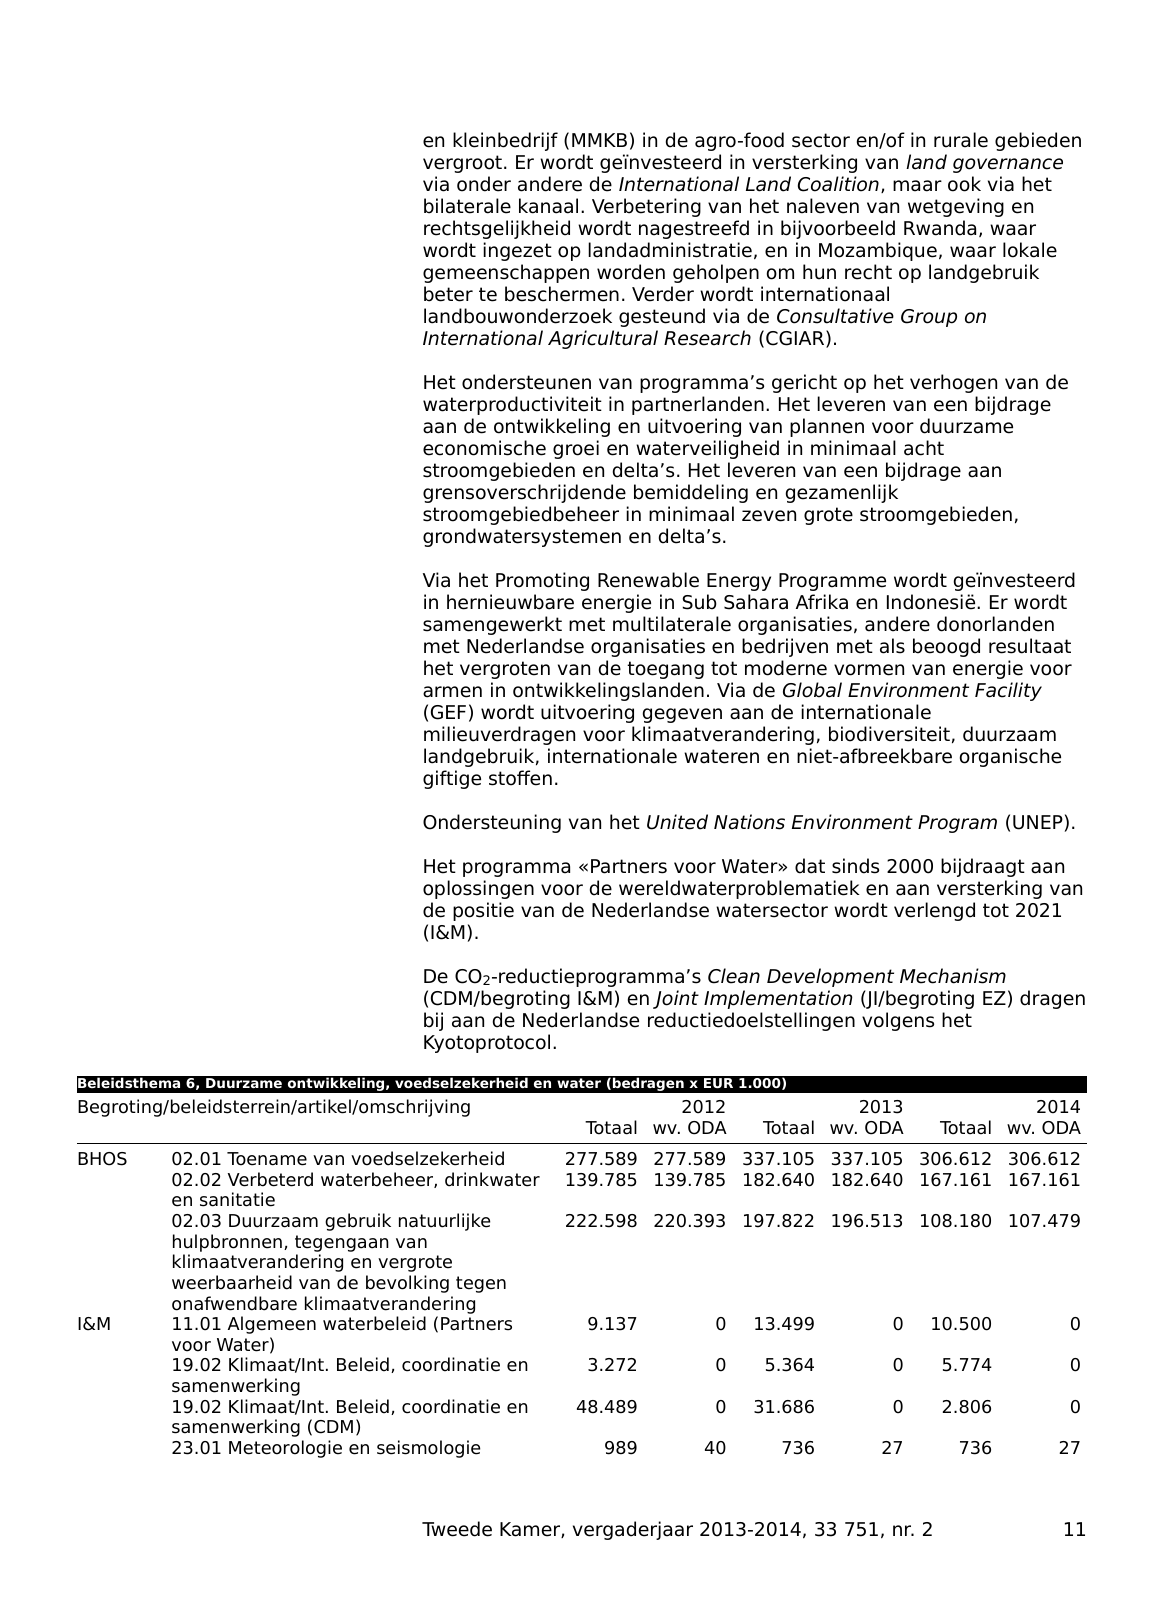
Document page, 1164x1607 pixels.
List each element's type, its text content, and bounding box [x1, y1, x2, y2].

table_cell 0 [821, 1397, 909, 1438]
table_cell 139.785 [644, 1170, 732, 1211]
table_cell 197.822 [732, 1211, 821, 1314]
table_cell 0 [644, 1397, 732, 1438]
table_cell 9.137 [555, 1314, 644, 1355]
table_cell 19.02 Klimaat/Int. Beleid, coordinatie en samenwerking (CDM) [165, 1397, 555, 1438]
table_cell 196.513 [821, 1211, 909, 1314]
text Via het Promoting Renewable Energy Programme wordt geïnvesteerd in hernieuwbare energie in Sub Sahara Afrika en Indonesië. Er wordt samengewerkt met multilaterale organisaties, andere donorlanden met Nederlandse organisaties en bedrijven met als beoogd resultaat het vergroten van de toegang tot moderne vormen van energie voor armen in ontwikkelingslanden. Via de Global Environment Facility (GEF) wordt uitvoering gegeven aan de internationale milieuverdragen voor klimaatverandering, biodiversiteit, duurzaam landgebruik, internationale wateren en niet-afbreekbare organische giftige stoffen. [422, 570, 1087, 790]
table_cell 167.161 [909, 1170, 998, 1211]
table_cell [77, 1118, 165, 1143]
text Het ondersteunen van programma’s gericht op het verhogen van de waterproductiviteit in partnerlanden. Het leveren van een bijdrage aan de ontwikkeling en uitvoering van plannen voor duurzame economische groei en waterveiligheid in minimaal acht stroomgebieden en delta’s. Het leveren van een bijdrage aan grensoverschrijdende bemiddeling en gezamenlijk stroomgebiedbeheer in minimaal zeven grote stroomgebieden, grondwatersystemen en delta’s. [422, 372, 1087, 548]
table_cell 02.01 Toename van voedselzekerheid [165, 1144, 555, 1170]
table_cell 306.612 [909, 1144, 998, 1170]
table_cell 48.489 [555, 1397, 644, 1438]
table_cell 40 [644, 1438, 732, 1458]
table_cell 736 [732, 1438, 821, 1458]
table_cell 3.272 [555, 1355, 644, 1397]
table_cell 13.499 [732, 1314, 821, 1355]
table_cell 0 [644, 1355, 732, 1397]
table_cell [165, 1118, 555, 1143]
table_cell 0 [644, 1314, 732, 1355]
table_cell 2.806 [909, 1397, 998, 1438]
table_cell 2012 [555, 1093, 732, 1118]
table_cell 31.686 [732, 1397, 821, 1438]
table_cell 139.785 [555, 1170, 644, 1211]
text Het programma «Partners voor Water» dat sinds 2000 bijdraagt aan oplossingen voor de wereldwaterproblematiek en aan versterking van de positie van de Nederlandse watersector wordt verlengd tot 2021 (I&M). [422, 856, 1087, 944]
table_cell BHOS [77, 1144, 165, 1170]
table_cell 02.03 Duurzaam gebruik natuurlijke hulpbronnen, tegengaan van klimaatverandering en vergrote weerbaarheid van de bevolking tegen onafwendbare klimaatverandering [165, 1211, 555, 1314]
table_header Beleidsthema 6, Duurzame ontwikkeling, voedselzekerheid en water (bedragen x EUR 1.000) [77, 1076, 1087, 1092]
table_cell 736 [909, 1438, 998, 1458]
table_cell 0 [998, 1397, 1087, 1438]
table_cell 0 [998, 1355, 1087, 1397]
table_cell [77, 1211, 165, 1314]
table_cell 02.02 Verbeterd waterbeheer, drinkwater en sanitatie [165, 1170, 555, 1211]
table_cell 337.105 [732, 1144, 821, 1170]
table_cell Totaal [555, 1118, 644, 1143]
table_cell 0 [821, 1355, 909, 1397]
table_cell 337.105 [821, 1144, 909, 1170]
table_cell 220.393 [644, 1211, 732, 1314]
table_cell 222.598 [555, 1211, 644, 1314]
table_cell Totaal [732, 1118, 821, 1143]
table_cell Totaal [909, 1118, 998, 1143]
table_cell 5.774 [909, 1355, 998, 1397]
table_cell wv. ODA [821, 1118, 909, 1143]
table_cell 182.640 [732, 1170, 821, 1211]
table_cell 306.612 [998, 1144, 1087, 1170]
table_cell I&M [77, 1314, 165, 1355]
table_cell 11.01 Algemeen waterbeleid (Partners voor Water) [165, 1314, 555, 1355]
table_cell [77, 1397, 165, 1438]
table_cell 989 [555, 1438, 644, 1458]
table_cell 0 [821, 1314, 909, 1355]
text en kleinbedrijf (MMKB) in de agro-food sector en/of in rurale gebieden vergroot. Er wordt geïnvesteerd in versterking van land governance via onder andere de International Land Coalition, maar ook via het bilaterale kanaal. Verbetering van het naleven van wetgeving en rechtsgelijkheid wordt nagestreefd in bijvoorbeeld Rwanda, waar wordt ingezet op landadministratie, en in Mozambique, waar lokale gemeenschappen worden geholpen om hun recht op landgebruik beter te beschermen. Verder wordt internationaal landbouwonderzoek gesteund via de Consultative Group on International Agricultural Research (CGIAR). [422, 130, 1087, 350]
table_cell [77, 1438, 165, 1458]
table_cell wv. ODA [644, 1118, 732, 1143]
table_cell 27 [821, 1438, 909, 1458]
table_cell 2014 [909, 1093, 1087, 1118]
text Ondersteuning van het United Nations Environment Program (UNEP). [422, 812, 1087, 834]
table_cell [77, 1355, 165, 1397]
table_cell [77, 1170, 165, 1211]
table_cell 2013 [732, 1093, 909, 1118]
table_cell Begroting/beleidsterrein/artikel/omschrijving [77, 1093, 555, 1118]
table_cell 5.364 [732, 1355, 821, 1397]
table_cell 10.500 [909, 1314, 998, 1355]
table_cell wv. ODA [998, 1118, 1087, 1143]
table_cell 19.02 Klimaat/Int. Beleid, coordinatie en samenwerking [165, 1355, 555, 1397]
table_cell 23.01 Meteorologie en seismologie [165, 1438, 555, 1458]
text De CO2-reductieprogramma’s Clean Development Mechanism (CDM/begroting I&M) en Joint Implementation (JI/begroting EZ) dragen bij aan de Nederlandse reductiedoelstellingen volgens het Kyotoprotocol. [422, 966, 1087, 1054]
table_cell 27 [998, 1438, 1087, 1458]
table_cell 108.180 [909, 1211, 998, 1314]
table_cell 167.161 [998, 1170, 1087, 1211]
table_cell 0 [998, 1314, 1087, 1355]
table_cell 182.640 [821, 1170, 909, 1211]
table_cell 107.479 [998, 1211, 1087, 1314]
table_cell 277.589 [644, 1144, 732, 1170]
table_cell 277.589 [555, 1144, 644, 1170]
